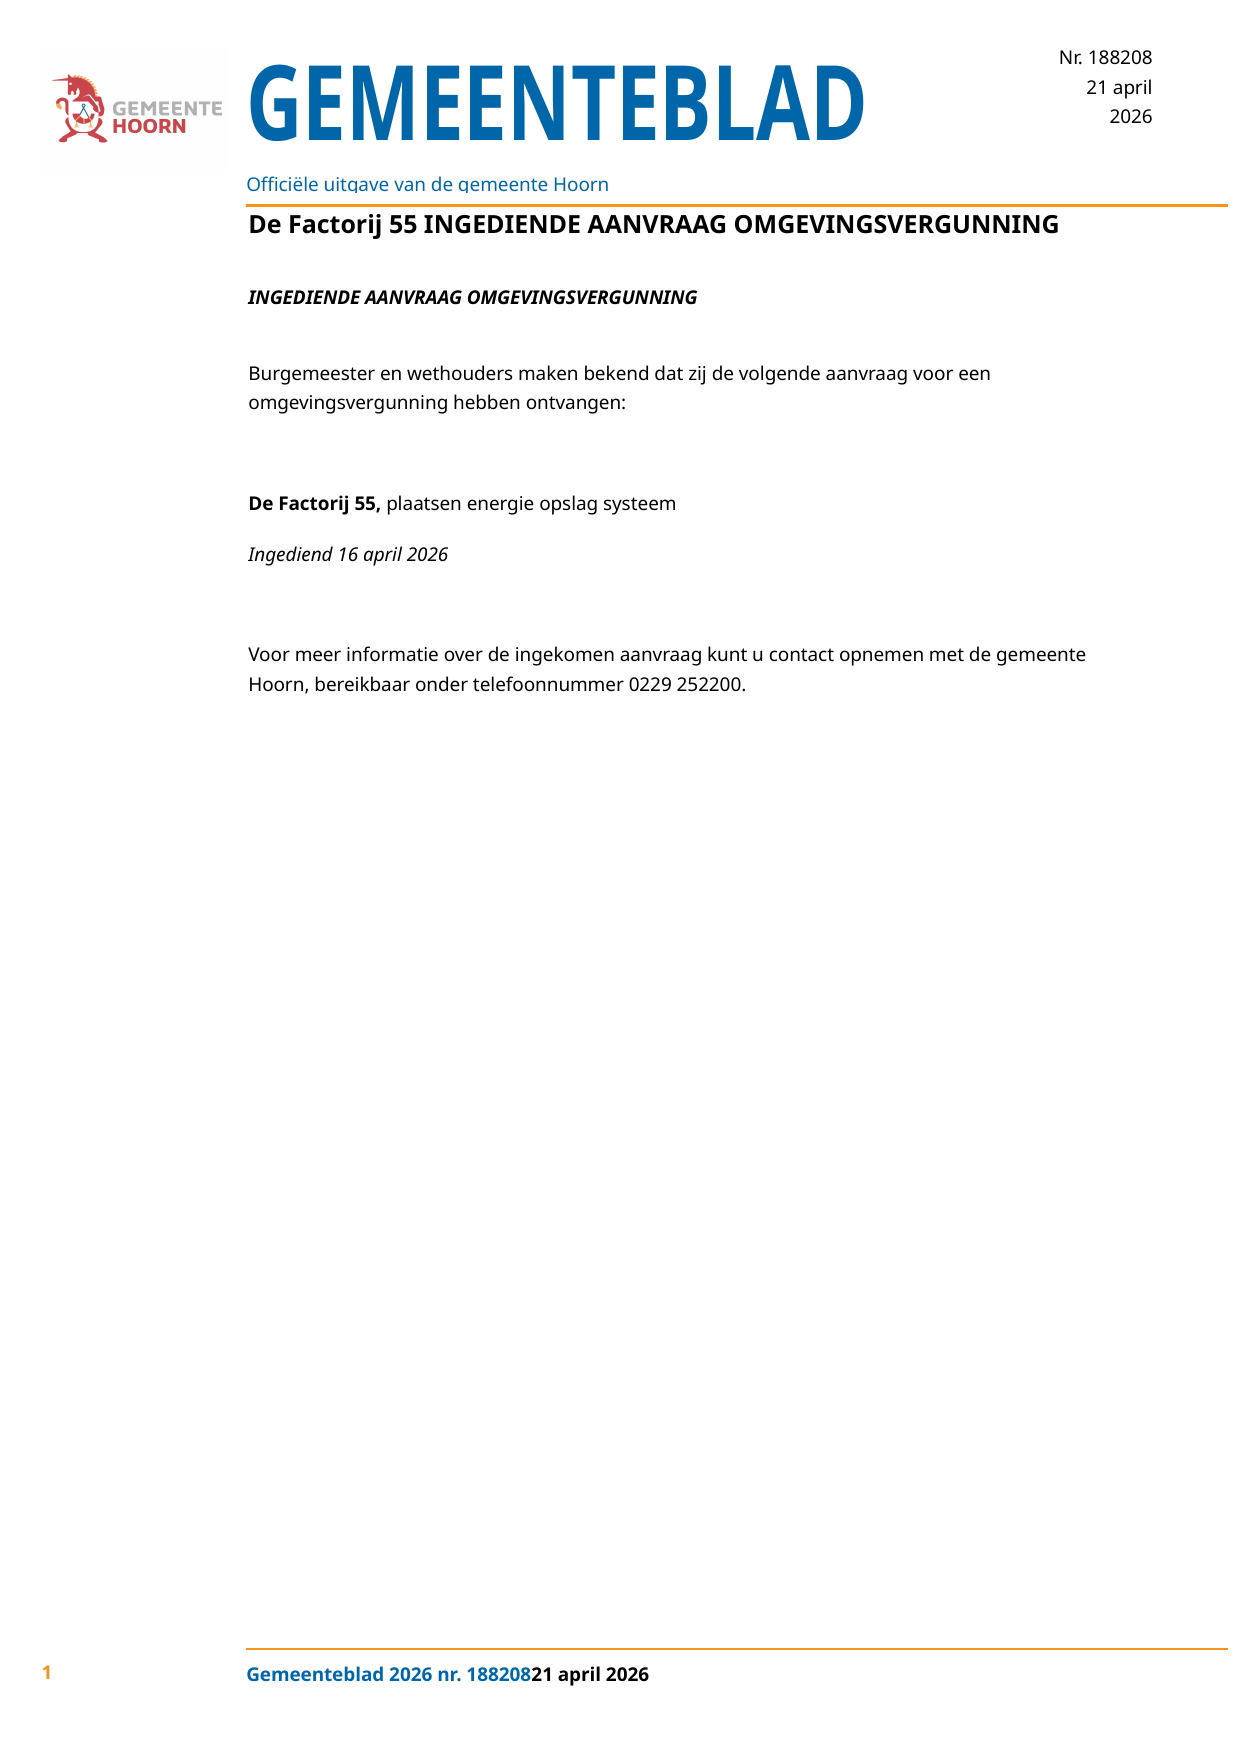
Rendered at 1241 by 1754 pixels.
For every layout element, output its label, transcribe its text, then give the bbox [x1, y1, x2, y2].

text De Factorij 55 INGEDIENDE AANVRAAG OMGEVINGSVERGUNNING [248, 207, 1152, 241]
picture [41, 47, 231, 172]
text De Factorij 55, plaatsen energie opslag systeem [248, 490, 1152, 516]
text Burgemeester en wethouders maken bekend dat zij de volgende aanvraag voor een omgevingsvergunning hebben ontvangen: [248, 360, 1152, 415]
text Voor meer informatie over de ingekomen aanvraag kunt u contact opnemen met de gemeente Hoorn, bereikbaar onder telefoonnummer 0229 252200. [248, 642, 1152, 697]
text Ingediend 16 april 2026 [248, 541, 1152, 567]
text INGEDIENDE AANVRAAG OMGEVINGSVERGUNNING [248, 284, 1152, 309]
